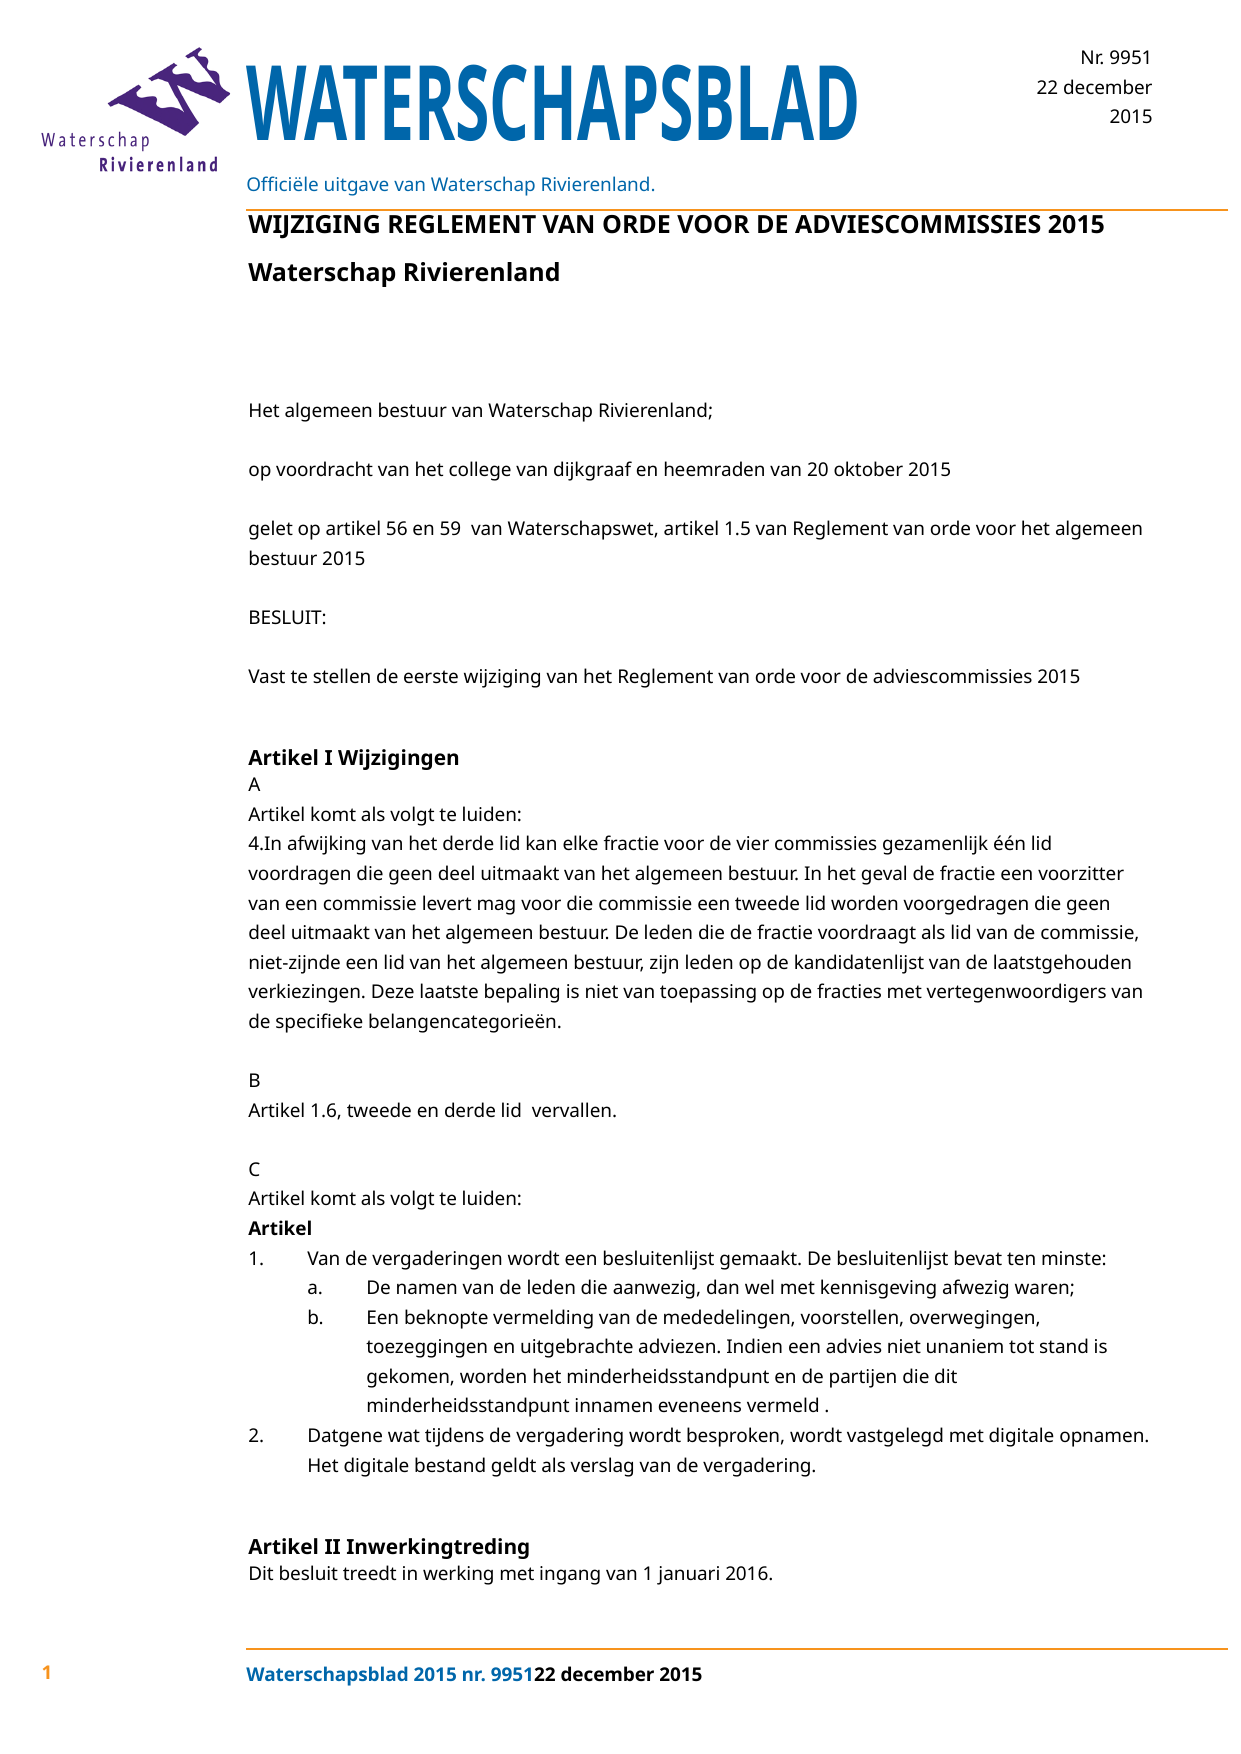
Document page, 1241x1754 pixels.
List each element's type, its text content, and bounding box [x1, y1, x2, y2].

text Het algemeen bestuur van Waterschap Rivierenland; [248, 397, 1152, 422]
list Van de vergaderingen wordt een besluitenlijst gemaakt. De besluitenlijst bevat ten minste: [248, 1245, 1152, 1271]
text Artikel I Wijzigingen [248, 743, 1152, 771]
list De namen van de leden die aanwezig, dan wel met kennisgeving afwezig waren; [307, 1274, 1152, 1300]
text Artikel komt als volgt te luiden: [248, 1186, 1152, 1211]
text BESLUIT: [248, 604, 1152, 629]
text Vast te stellen de eerste wijziging van het Reglement van orde voor de adviescommissies 2015 [248, 663, 1152, 689]
text Artikel komt als volgt te luiden: [248, 801, 1152, 827]
picture [41, 47, 231, 172]
text WIJZIGING REGLEMENT VAN ORDE VOOR DE ADVIESCOMMISSIES 2015 Waterschap Rivierenland [248, 211, 1152, 288]
text gelet op artikel 56 en 59 van Waterschapswet, artikel 1.5 van Reglement van orde voor het algemeen bestuur 2015 [248, 515, 1152, 570]
text C [248, 1156, 1152, 1182]
list Datgene wat tijdens de vergadering wordt besproken, wordt vastgelegd met digitale opnamen. Het digitale bestand geldt als verslag van de vergadering. [248, 1422, 1152, 1478]
text Artikel 1.6, tweede en derde lid vervallen. [248, 1097, 1152, 1123]
text Artikel [248, 1215, 1152, 1241]
text Artikel II Inwerkingtreding [248, 1532, 1152, 1560]
text A [248, 771, 1152, 797]
text 4.In afwijking van het derde lid kan elke fractie voor de vier commissies gezamenlijk één lid voordragen die geen deel uitmaakt van het algemeen bestuur. In het geval de fractie een voorzitter van een commissie levert mag voor die commissie een tweede lid worden voorgedragen die geen deel uitmaakt van het algemeen bestuur. De leden die de fractie voordraagt als lid van de commissie, niet-zijnde een lid van het algemeen bestuur, zijn leden op de kandidatenlijst van de laatstgehouden verkiezingen. Deze laatste bepaling is niet van toepassing op de fracties met vertegenwoordigers van de specifieke belangencategorieën. [248, 831, 1152, 1034]
text Dit besluit treedt in werking met ingang van 1 januari 2016. [248, 1560, 1152, 1586]
list Een beknopte vermelding van de mededelingen, voorstellen, overwegingen, toezeggingen en uitgebrachte adviezen. Indien een advies niet unaniem tot stand is gekomen, worden het minderheidsstandpunt en de partijen die dit minderheidsstandpunt innamen eveneens vermeld . [307, 1304, 1152, 1418]
text op voordracht van het college van dijkgraaf en heemraden van 20 oktober 2015 [248, 456, 1152, 482]
text B [248, 1067, 1152, 1093]
